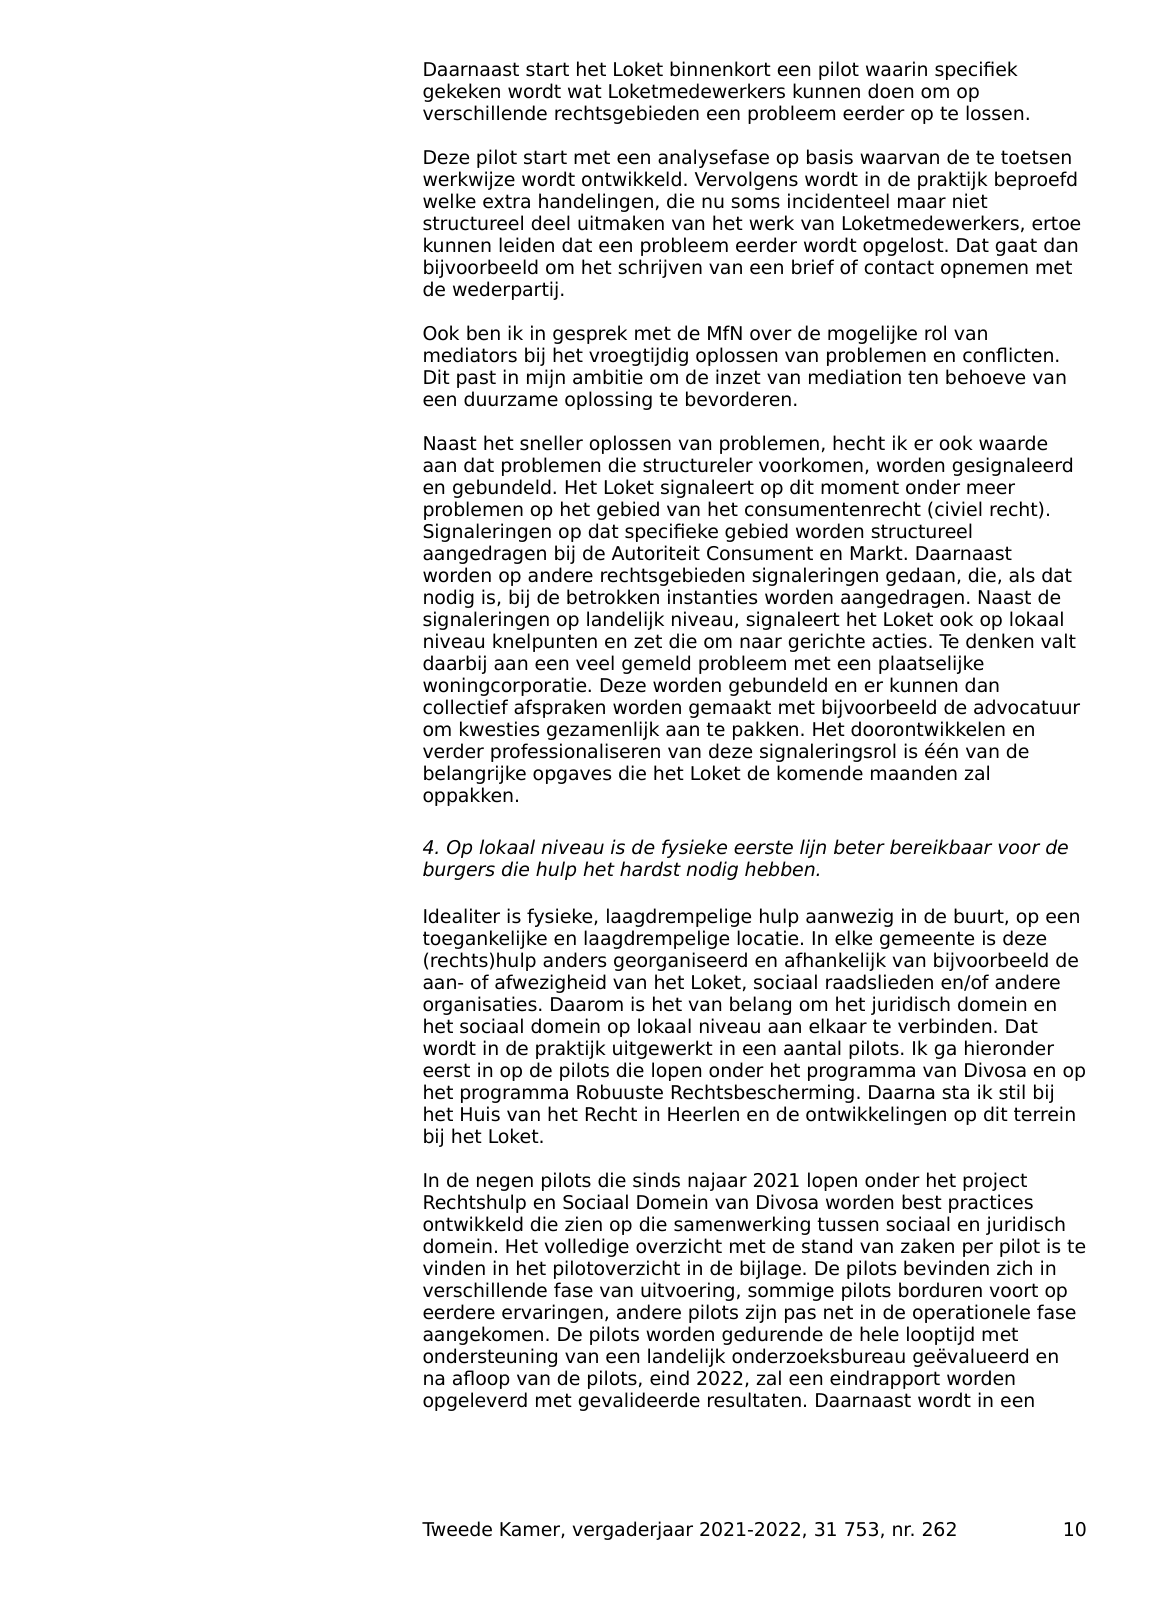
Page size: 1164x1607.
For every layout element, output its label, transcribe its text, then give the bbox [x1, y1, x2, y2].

text Ook ben ik in gesprek met de MfN over de mogelijke rol van mediators bij het vroegtijdig oplossen van problemen en conflicten. Dit past in mijn ambitie om de inzet van mediation ten behoeve van een duurzame oplossing te bevorderen. [422, 323, 1087, 411]
text In de negen pilots die sinds najaar 2021 lopen onder het project Rechtshulp en Sociaal Domein van Divosa worden best practices ontwikkeld die zien op die samenwerking tussen sociaal en juridisch domein. Het volledige overzicht met de stand van zaken per pilot is te vinden in het pilotoverzicht in de bijlage. De pilots bevinden zich in verschillende fase van uitvoering, sommige pilots borduren voort op eerdere ervaringen, andere pilots zijn pas net in de operationele fase aangekomen. De pilots worden gedurende de hele looptijd met ondersteuning van een landelijk onderzoeksbureau geëvalueerd en na afloop van de pilots, eind 2022, zal een eindrapport worden opgeleverd met gevalideerde resultaten. Daarnaast wordt in een [422, 1170, 1087, 1412]
text Deze pilot start met een analysefase op basis waarvan de te toetsen werkwijze wordt ontwikkeld. Vervolgens wordt in de praktijk beproefd welke extra handelingen, die nu soms incidenteel maar niet structureel deel uitmaken van het werk van Loketmedewerkers, ertoe kunnen leiden dat een probleem eerder wordt opgelost. Dat gaat dan bijvoorbeeld om het schrijven van een brief of contact opnemen met de wederpartij. [422, 147, 1087, 301]
text Daarnaast start het Loket binnenkort een pilot waarin specifiek gekeken wordt wat Loketmedewerkers kunnen doen om op verschillende rechtsgebieden een probleem eerder op te lossen. [422, 59, 1087, 125]
subtitle 4. Op lokaal niveau is de fysieke eerste lijn beter bereikbaar voor de burgers die hulp het hardst nodig hebben. [422, 837, 1087, 881]
text Idealiter is fysieke, laagdrempelige hulp aanwezig in de buurt, op een toegankelijke en laagdrempelige locatie. In elke gemeente is deze (rechts)hulp anders georganiseerd en afhankelijk van bijvoorbeeld de aan- of afwezigheid van het Loket, sociaal raadslieden en/of andere organisaties. Daarom is het van belang om het juridisch domein en het sociaal domein op lokaal niveau aan elkaar te verbinden. Dat wordt in de praktijk uitgewerkt in een aantal pilots. Ik ga hieronder eerst in op de pilots die lopen onder het programma van Divosa en op het programma Robuuste Rechtsbescherming. Daarna sta ik stil bij het Huis van het Recht in Heerlen en de ontwikkelingen op dit terrein bij het Loket. [422, 906, 1087, 1148]
text Naast het sneller oplossen van problemen, hecht ik er ook waarde aan dat problemen die structureler voorkomen, worden gesignaleerd en gebundeld. Het Loket signaleert op dit moment onder meer problemen op het gebied van het consumentenrecht (civiel recht). Signaleringen op dat specifieke gebied worden structureel aangedragen bij de Autoriteit Consument en Markt. Daarnaast worden op andere rechtsgebieden signaleringen gedaan, die, als dat nodig is, bij de betrokken instanties worden aangedragen. Naast de signaleringen op landelijk niveau, signaleert het Loket ook op lokaal niveau knelpunten en zet die om naar gerichte acties. Te denken valt daarbij aan een veel gemeld probleem met een plaatselijke woningcorporatie. Deze worden gebundeld en er kunnen dan collectief afspraken worden gemaakt met bijvoorbeeld de advocatuur om kwesties gezamenlijk aan te pakken. Het doorontwikkelen en verder professionaliseren van deze signaleringsrol is één van de belangrijke opgaves die het Loket de komende maanden zal oppakken. [422, 433, 1087, 807]
